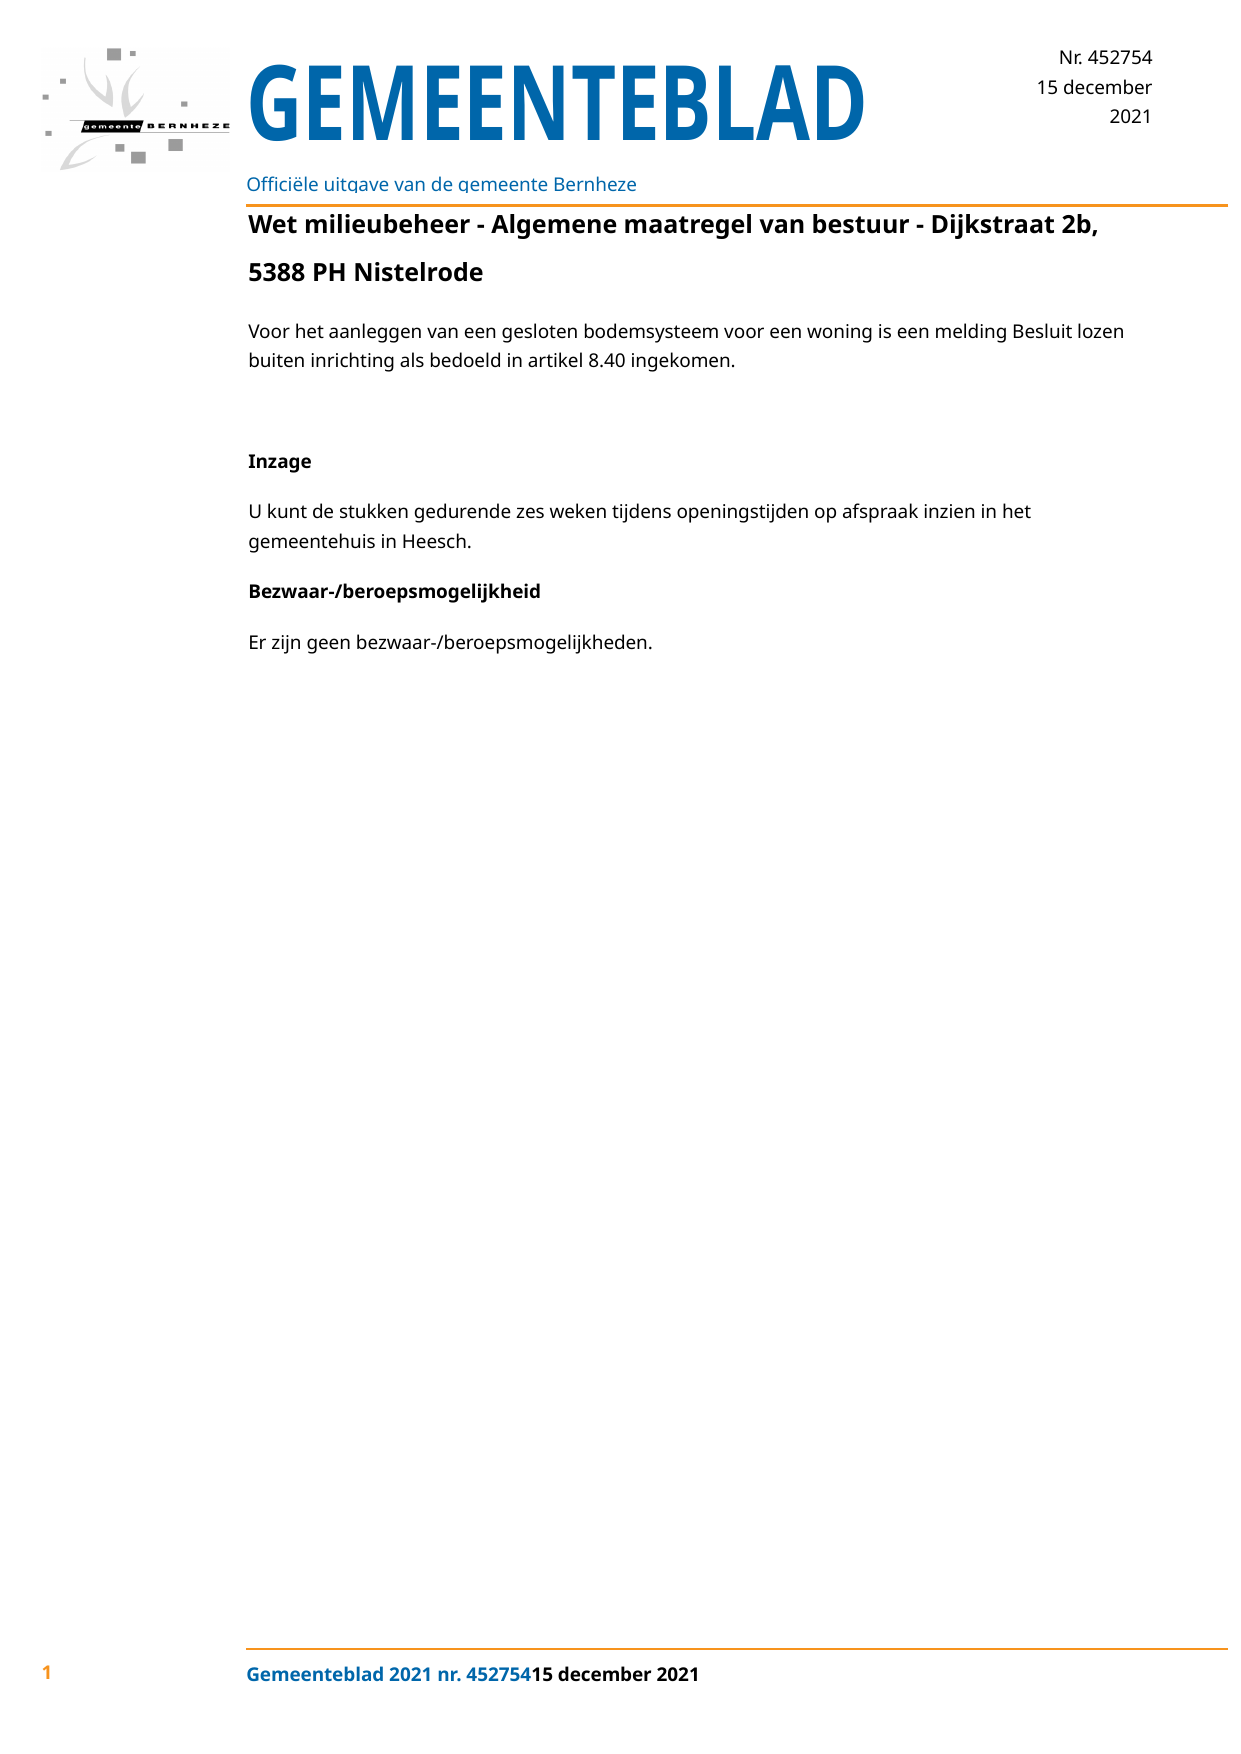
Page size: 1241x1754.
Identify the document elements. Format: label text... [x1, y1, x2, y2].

text Inzage [248, 448, 1152, 474]
text Bezwaar-/beroepsmogelijkheid [248, 579, 1152, 604]
text Er zijn geen bezwaar-/beroepsmogelijkheden. [248, 629, 1152, 655]
text Wet milieubeheer - Algemene maatregel van bestuur - Dijkstraat 2b, 5388 PH Nistelrode [248, 207, 1152, 288]
text U kunt de stukken gedurende zes weken tijdens openingstijden op afspraak inzien in het gemeentehuis in Heesch. [248, 499, 1152, 554]
picture [41, 47, 231, 172]
text Voor het aanleggen van een gesloten bodemsysteem voor een woning is een melding Besluit lozen buiten inrichting als bedoeld in artikel 8.40 ingekomen. [248, 318, 1152, 373]
